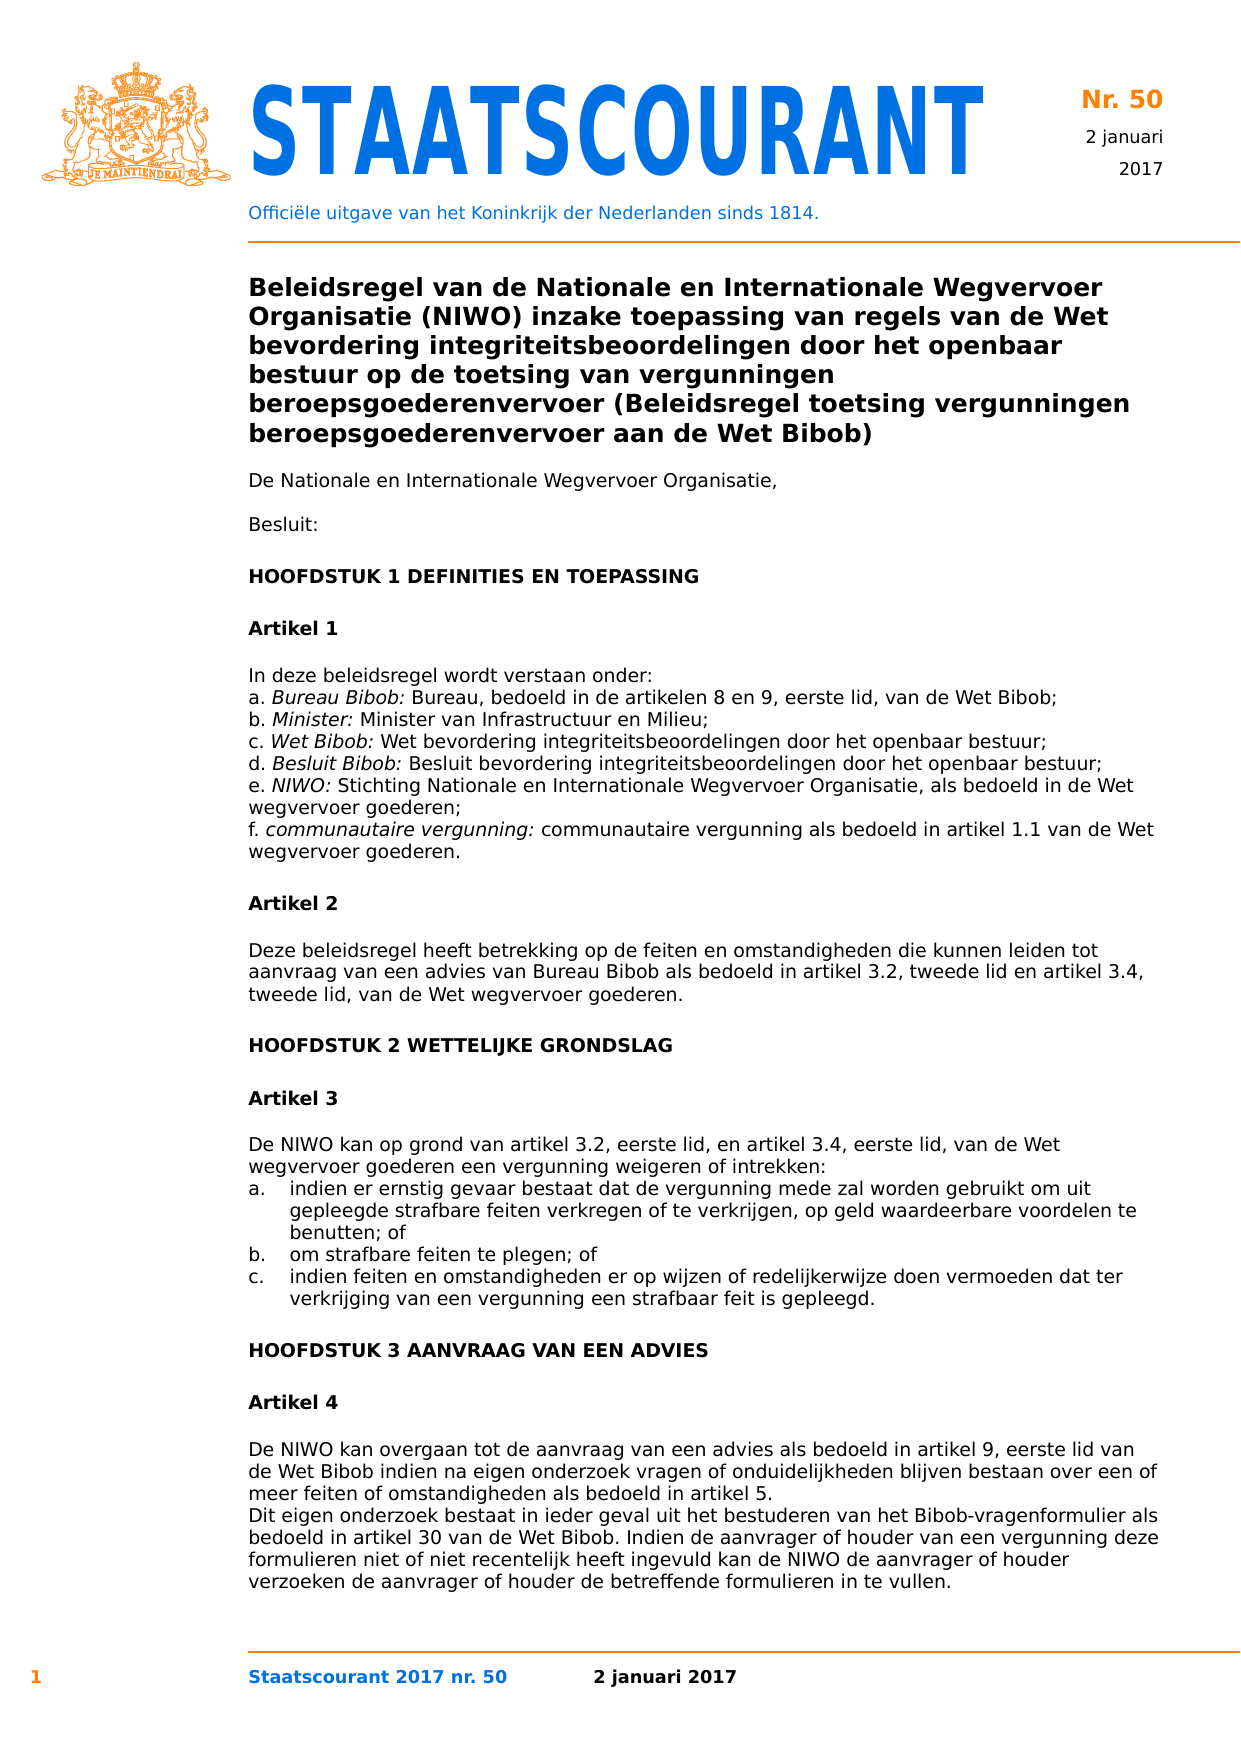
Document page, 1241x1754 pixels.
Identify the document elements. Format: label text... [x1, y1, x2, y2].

table_header [25, 62, 248, 241]
subtitle Beleidsregel van de Nationale en Internationale Wegvervoer Organisatie (NIWO) inzake toepassing van regels van de Wet bevordering integriteitsbeoordelingen door het openbaar bestuur op de toetsing van vergunningen beroepsgoederenvervoer (Beleidsregel toetsing vergunningen beroepsgoederenvervoer aan de Wet Bibob) [248, 273, 1163, 448]
text Dit eigen onderzoek bestaat in ieder geval uit het bestuderen van het Bibob-vragenformulier als bedoeld in artikel 30 van de Wet Bibob. Indien de aanvrager of houder van een vergunning deze formulieren niet of niet recentelijk heeft ingevuld kan de NIWO de aanvrager of houder verzoeken de aanvrager of houder de betreffende formulieren in te vullen. [248, 1505, 1163, 1593]
text b. om strafbare feiten te plegen; of [248, 1244, 1163, 1266]
text c. Wet Bibob: Wet bevordering integriteitsbeoordelingen door het openbaar bestuur; [248, 731, 1163, 753]
text a. indien er ernstig gevaar bestaat dat de vergunning mede zal worden gebruikt om uit gepleegde strafbare feiten verkregen of te verkrijgen, op geld waardeerbare voordelen te benutten; of [248, 1178, 1163, 1244]
picture [41, 62, 231, 186]
subtitle HOOFDSTUK 2 WETTELIJKE GRONDSLAG [248, 1035, 1163, 1057]
text Besluit: [248, 514, 1163, 536]
subtitle Artikel 4 [248, 1392, 1163, 1414]
text f. communautaire vergunning: communautaire vergunning als bedoeld in artikel 1.1 van de Wet wegvervoer goederen. [248, 818, 1163, 862]
subtitle Artikel 2 [248, 892, 1163, 914]
text De NIWO kan overgaan tot de aanvraag van een advies als bedoeld in artikel 9, eerste lid van de Wet Bibob indien na eigen onderzoek vragen of onduidelijkheden blijven bestaan over een of meer feiten of omstandigheden als bedoeld in artikel 5. [248, 1439, 1163, 1505]
text b. Minister: Minister van Infrastructuur en Milieu; [248, 709, 1163, 731]
subtitle Artikel 3 [248, 1087, 1163, 1109]
subtitle HOOFDSTUK 3 AANVRAAG VAN EEN ADVIES [248, 1340, 1163, 1362]
table_header STAATSCOURANT [248, 62, 998, 203]
table_cell Officiële uitgave van het Koninkrijk der Nederlanden sinds 1814. [248, 203, 1240, 241]
subtitle HOOFDSTUK 1 DEFINITIES EN TOEPASSING [248, 566, 1163, 588]
text In deze beleidsregel wordt verstaan onder: [248, 665, 1163, 687]
table_cell 2017 [998, 153, 1240, 203]
text d. Besluit Bibob: Besluit bevordering integriteitsbeoordelingen door het openbaar bestuur; [248, 753, 1163, 774]
text a. Bureau Bibob: Bureau, bedoeld in de artikelen 8 en 9, eerste lid, van de Wet Bibob; [248, 687, 1163, 709]
table_cell 2 januari [998, 121, 1240, 153]
text De NIWO kan op grond van artikel 3.2, eerste lid, en artikel 3.4, eerste lid, van de Wet wegvervoer goederen een vergunning weigeren of intrekken: [248, 1134, 1163, 1178]
text Deze beleidsregel heeft betrekking op de feiten en omstandigheden die kunnen leiden tot aanvraag van een advies van Bureau Bibob als bedoeld in artikel 3.2, tweede lid en artikel 3.4, tweede lid, van de Wet wegvervoer goederen. [248, 939, 1163, 1005]
subtitle Artikel 1 [248, 618, 1163, 640]
table_header Nr. 50 [998, 62, 1240, 121]
text De Nationale en Internationale Wegvervoer Organisatie, [248, 470, 1163, 492]
text c. indien feiten en omstandigheden er op wijzen of redelijkerwijze doen vermoeden dat ter verkrijging van een vergunning een strafbaar feit is gepleegd. [248, 1266, 1163, 1310]
text e. NIWO: Stichting Nationale en Internationale Wegvervoer Organisatie, als bedoeld in de Wet wegvervoer goederen; [248, 774, 1163, 818]
